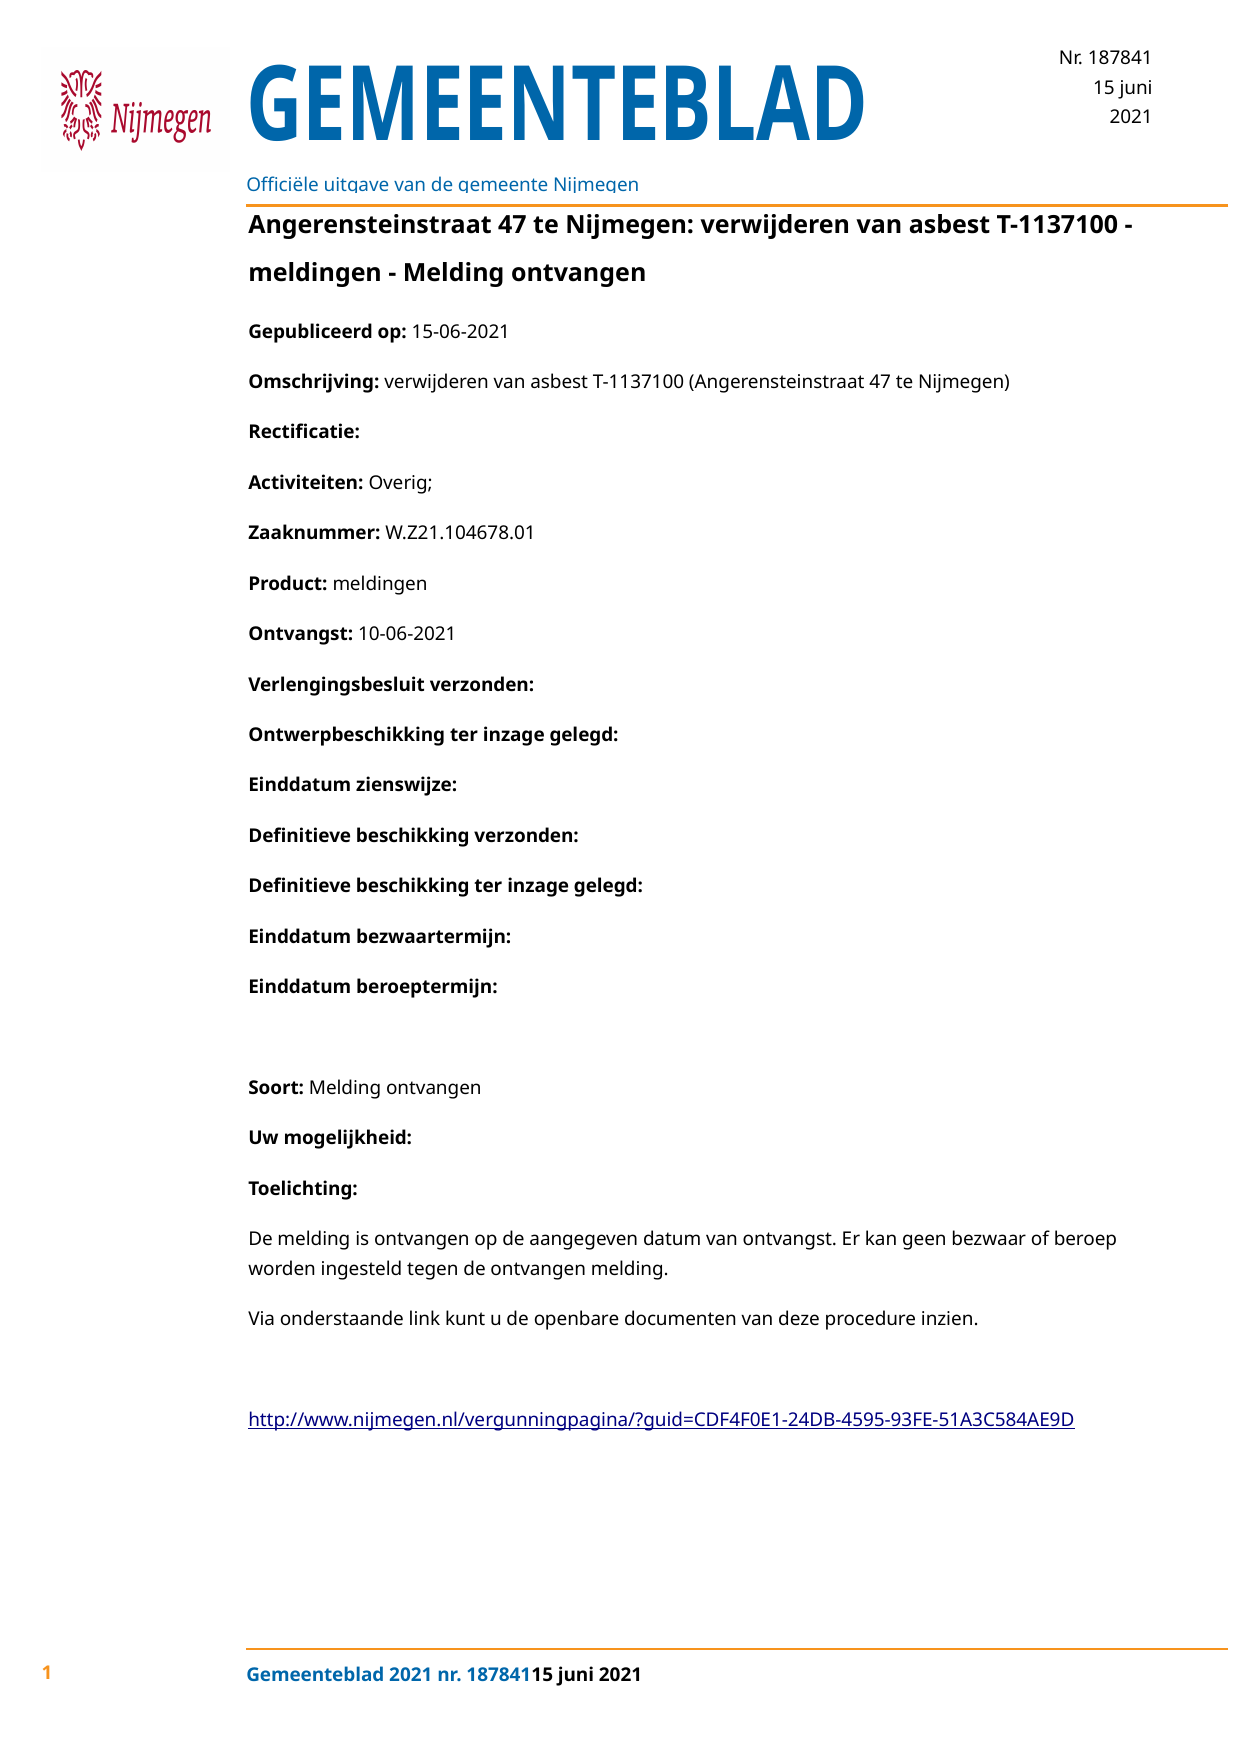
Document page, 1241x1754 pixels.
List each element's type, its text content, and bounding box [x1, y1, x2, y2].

text Verlengingsbesluit verzonden: [248, 671, 1152, 697]
text Einddatum bezwaartermijn: [248, 923, 1152, 949]
text Ontvangst: 10-06-2021 [248, 620, 1152, 646]
text De melding is ontvangen op de aangegeven datum van ontvangst. Er kan geen bezwaar of beroep worden ingesteld tegen de ontvangen melding. [248, 1225, 1152, 1281]
picture [41, 47, 231, 172]
text Soort: Melding ontvangen [248, 1074, 1152, 1100]
text Einddatum zienswijze: [248, 772, 1152, 797]
text Uw mogelijkheid: [248, 1124, 1152, 1150]
text Angerensteinstraat 47 te Nijmegen: verwijderen van asbest T-1137100 - meldingen - Melding ontvangen [248, 207, 1152, 288]
text Ontwerpbeschikking ter inzage gelegd: [248, 721, 1152, 747]
text Einddatum beroeptermijn: [248, 973, 1152, 999]
text Rectificatie: [248, 419, 1152, 444]
text Toelichting: [248, 1175, 1152, 1201]
text Gepubliceerd op: 15-06-2021 [248, 318, 1152, 344]
text Zaaknummer: W.Z21.104678.01 [248, 519, 1152, 545]
text Product: meldingen [248, 570, 1152, 596]
text http://www.nijmegen.nl/vergunningpagina/?guid=CDF4F0E1-24DB-4595-93FE-51A3C584AE9D [248, 1406, 1152, 1432]
text Definitieve beschikking ter inzage gelegd: [248, 872, 1152, 898]
text Omschrijving: verwijderen van asbest T-1137100 (Angerensteinstraat 47 te Nijmegen) [248, 368, 1152, 394]
text Activiteiten: Overig; [248, 469, 1152, 495]
text Definitieve beschikking verzonden: [248, 822, 1152, 848]
text Via onderstaande link kunt u de openbare documenten van deze procedure inzien. [248, 1305, 1152, 1331]
